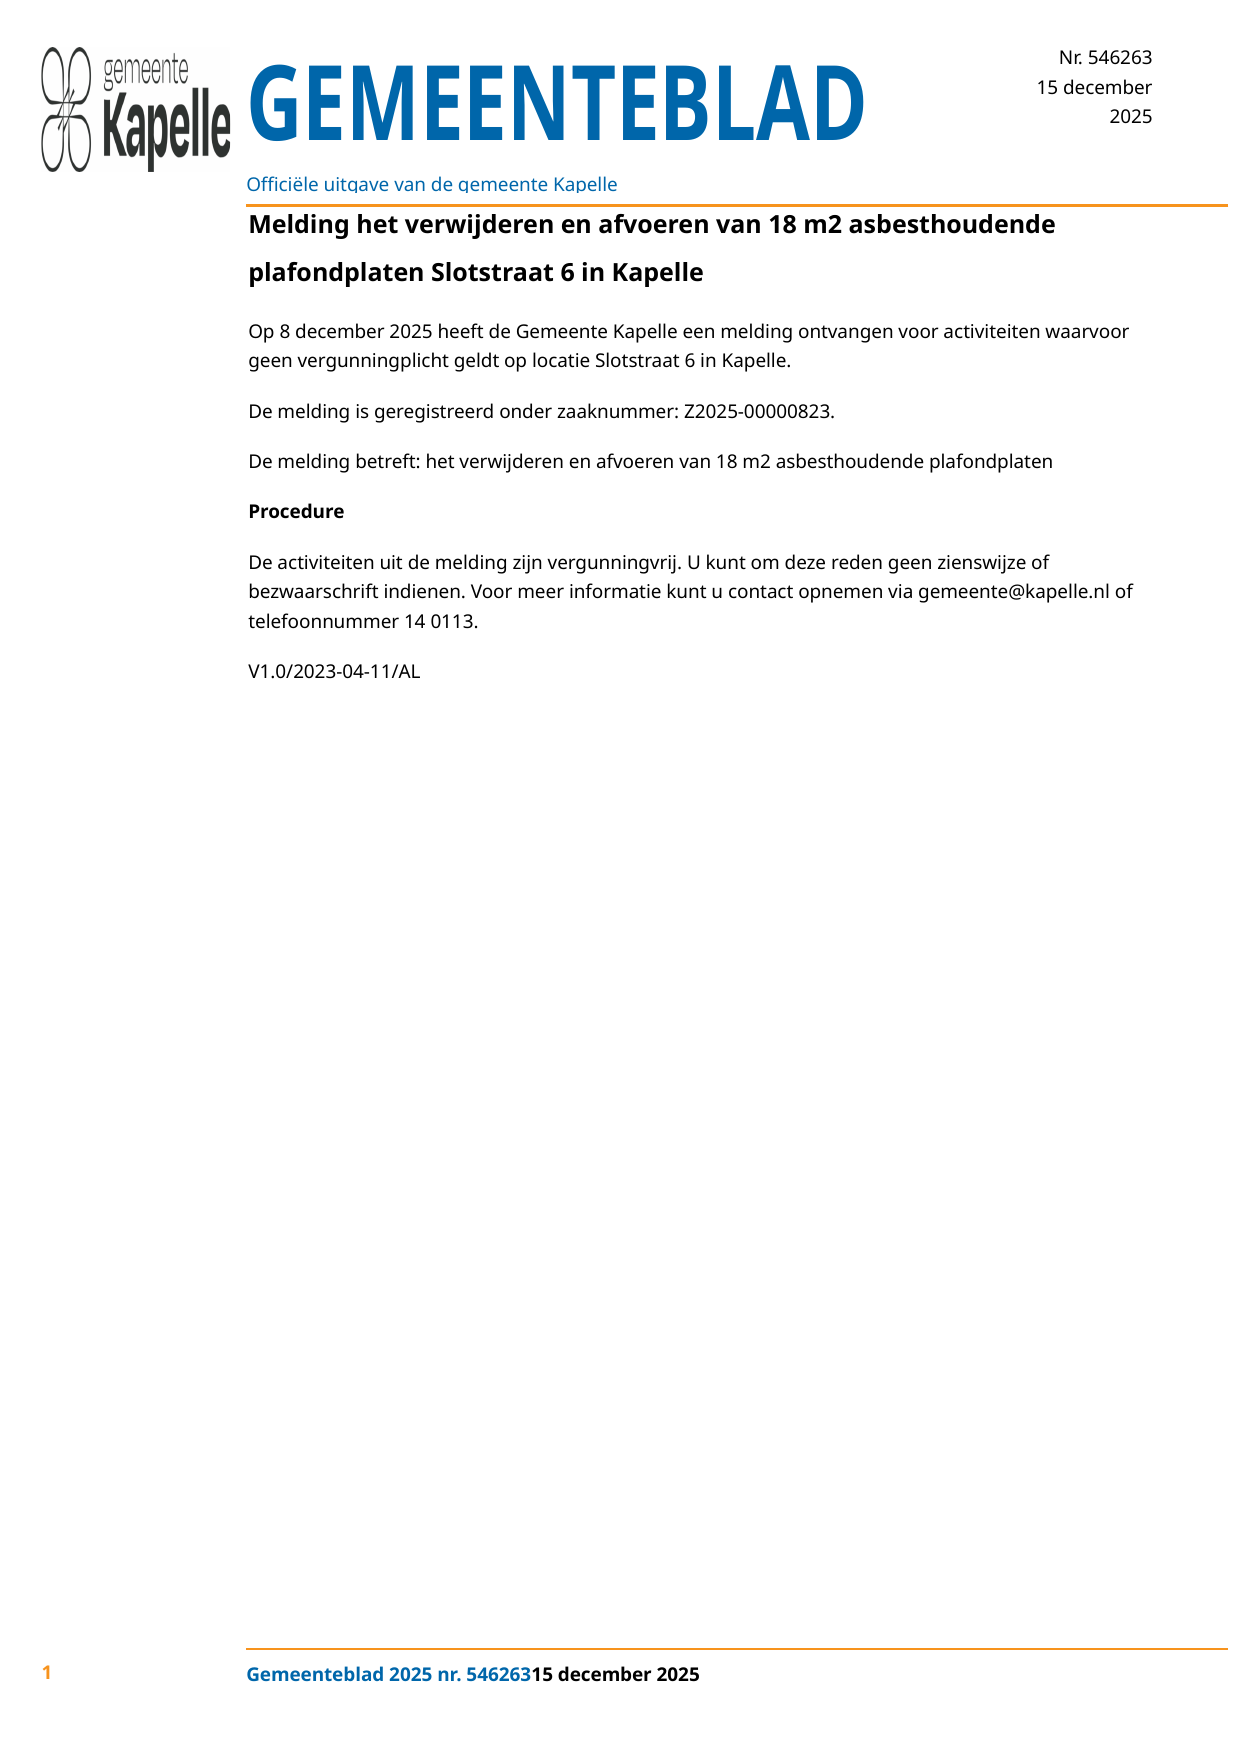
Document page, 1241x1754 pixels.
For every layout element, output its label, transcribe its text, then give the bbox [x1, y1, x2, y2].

text De melding is geregistreerd onder zaaknummer: Z2025-00000823. [248, 398, 1152, 424]
picture [41, 47, 231, 172]
text De melding betreft: het verwijderen en afvoeren van 18 m2 asbesthoudende plafondplaten [248, 448, 1152, 474]
text Op 8 december 2025 heeft de Gemeente Kapelle een melding ontvangen voor activiteiten waarvoor geen vergunningplicht geldt op locatie Slotstraat 6 in Kapelle. [248, 318, 1152, 373]
text V1.0/2023-04-11/AL [248, 659, 1152, 684]
text Melding het verwijderen en afvoeren van 18 m2 asbesthoudende plafondplaten Slotstraat 6 in Kapelle [248, 207, 1152, 288]
text De activiteiten uit de melding zijn vergunningvrij. U kunt om deze reden geen zienswijze of bezwaarschrift indienen. Voor meer informatie kunt u contact opnemen via gemeente@kapelle.nl of telefoonnummer 14 0113. [248, 549, 1152, 634]
text Procedure [248, 499, 1152, 524]
